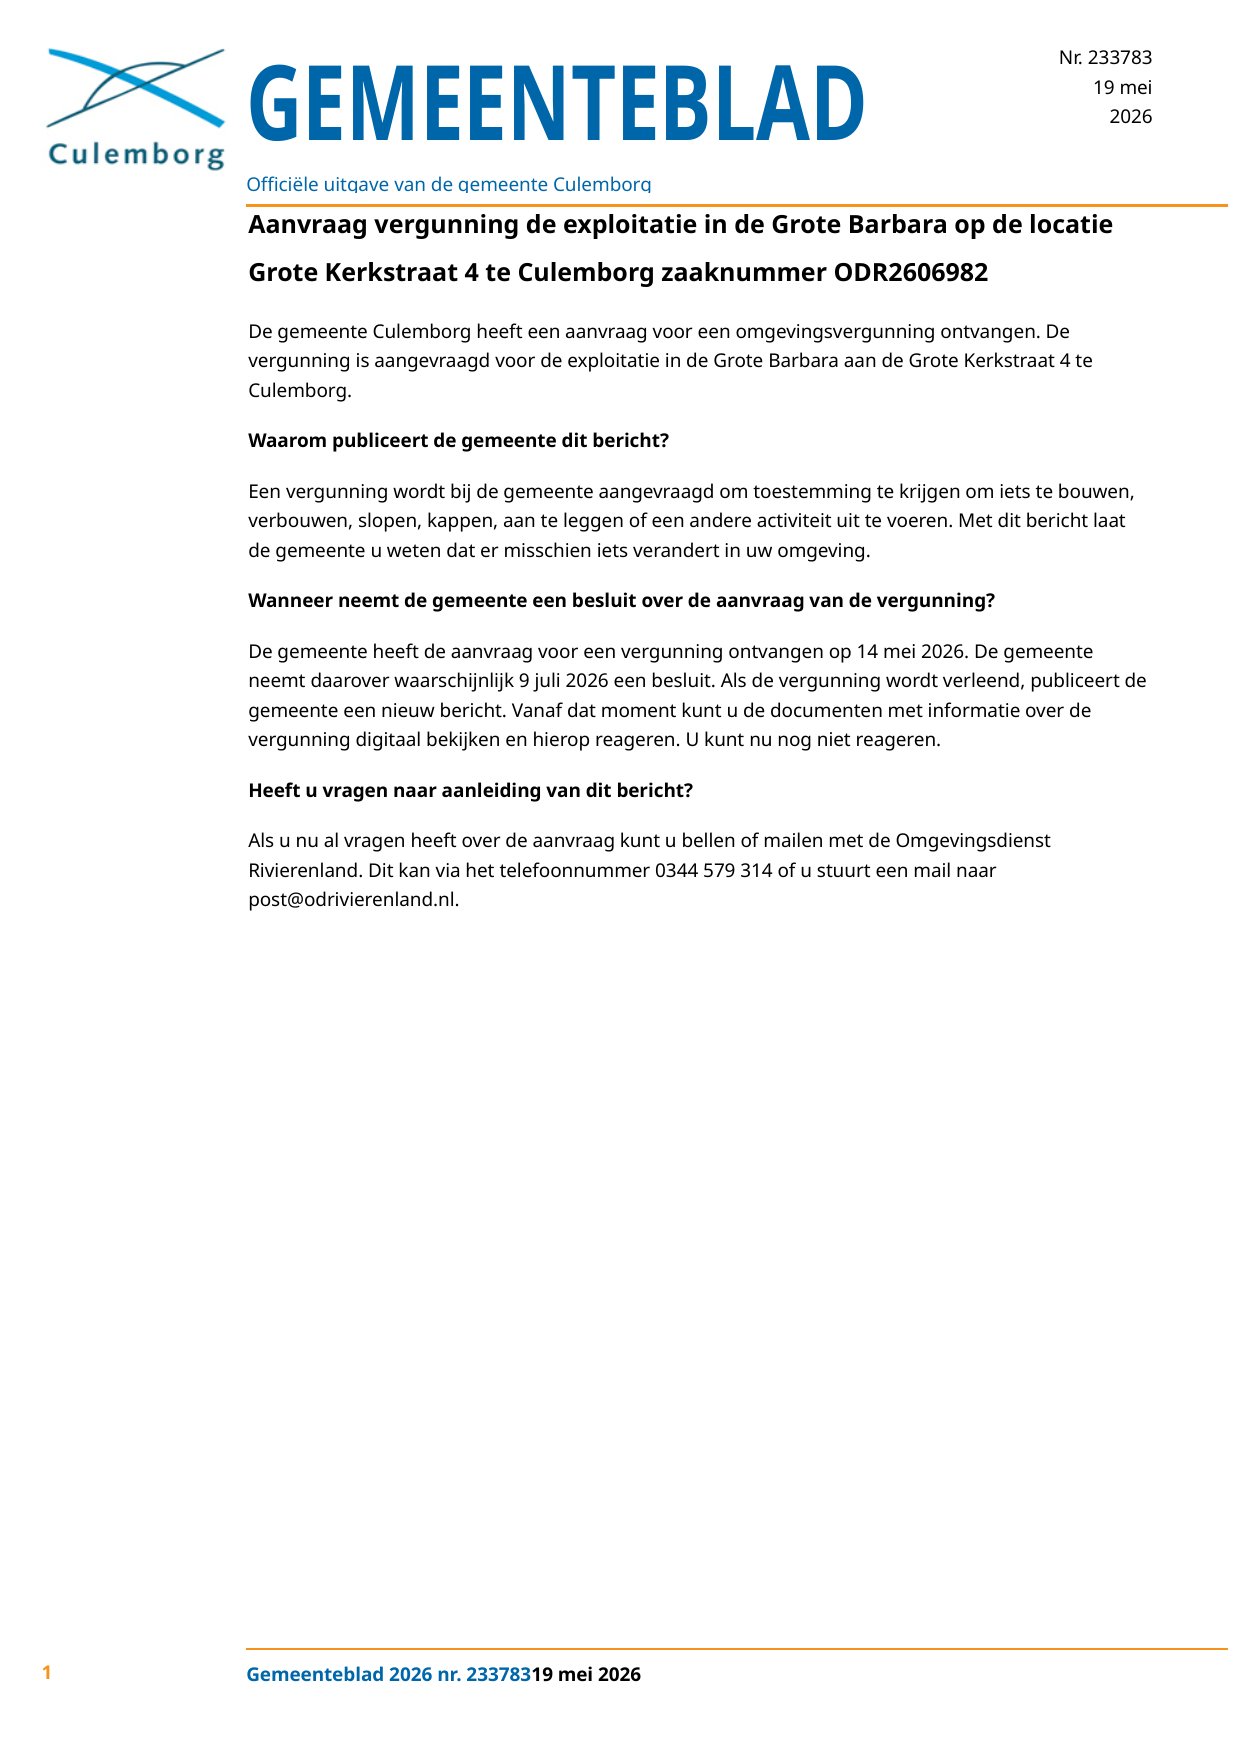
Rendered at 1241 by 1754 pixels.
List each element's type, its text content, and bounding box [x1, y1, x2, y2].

text Als u nu al vragen heeft over de aanvraag kunt u bellen of mailen met de Omgevingsdienst Rivierenland. Dit kan via het telefoonnummer 0344 579 314 of u stuurt een mail naar post@odrivierenland.nl. [248, 827, 1152, 912]
picture [41, 47, 231, 172]
text Aanvraag vergunning de exploitatie in de Grote Barbara op de locatie Grote Kerkstraat 4 te Culemborg zaaknummer ODR2606982 [248, 207, 1152, 288]
text Een vergunning wordt bij de gemeente aangevraagd om toestemming te krijgen om iets te bouwen, verbouwen, slopen, kappen, aan te leggen of een andere activiteit uit te voeren. Met dit bericht laat de gemeente u weten dat er misschien iets verandert in uw omgeving. [248, 478, 1152, 563]
text De gemeente heeft de aanvraag voor een vergunning ontvangen op 14 mei 2026. De gemeente neemt daarover waarschijnlijk 9 juli 2026 een besluit. Als de vergunning wordt verleend, publiceert de gemeente een nieuw bericht. Vanaf dat moment kunt u de documenten met informatie over de vergunning digitaal bekijken en hierop reageren. U kunt nu nog niet reageren. [248, 638, 1152, 752]
text De gemeente Culemborg heeft een aanvraag voor een omgevingsvergunning ontvangen. De vergunning is aangevraagd voor de exploitatie in de Grote Barbara aan de Grote Kerkstraat 4 te Culemborg. [248, 318, 1152, 403]
text Wanneer neemt de gemeente een besluit over de aanvraag van de vergunning? [248, 587, 1152, 613]
text Heeft u vragen naar aanleiding van dit bericht? [248, 777, 1152, 803]
text Waarom publiceert de gemeente dit bericht? [248, 427, 1152, 453]
